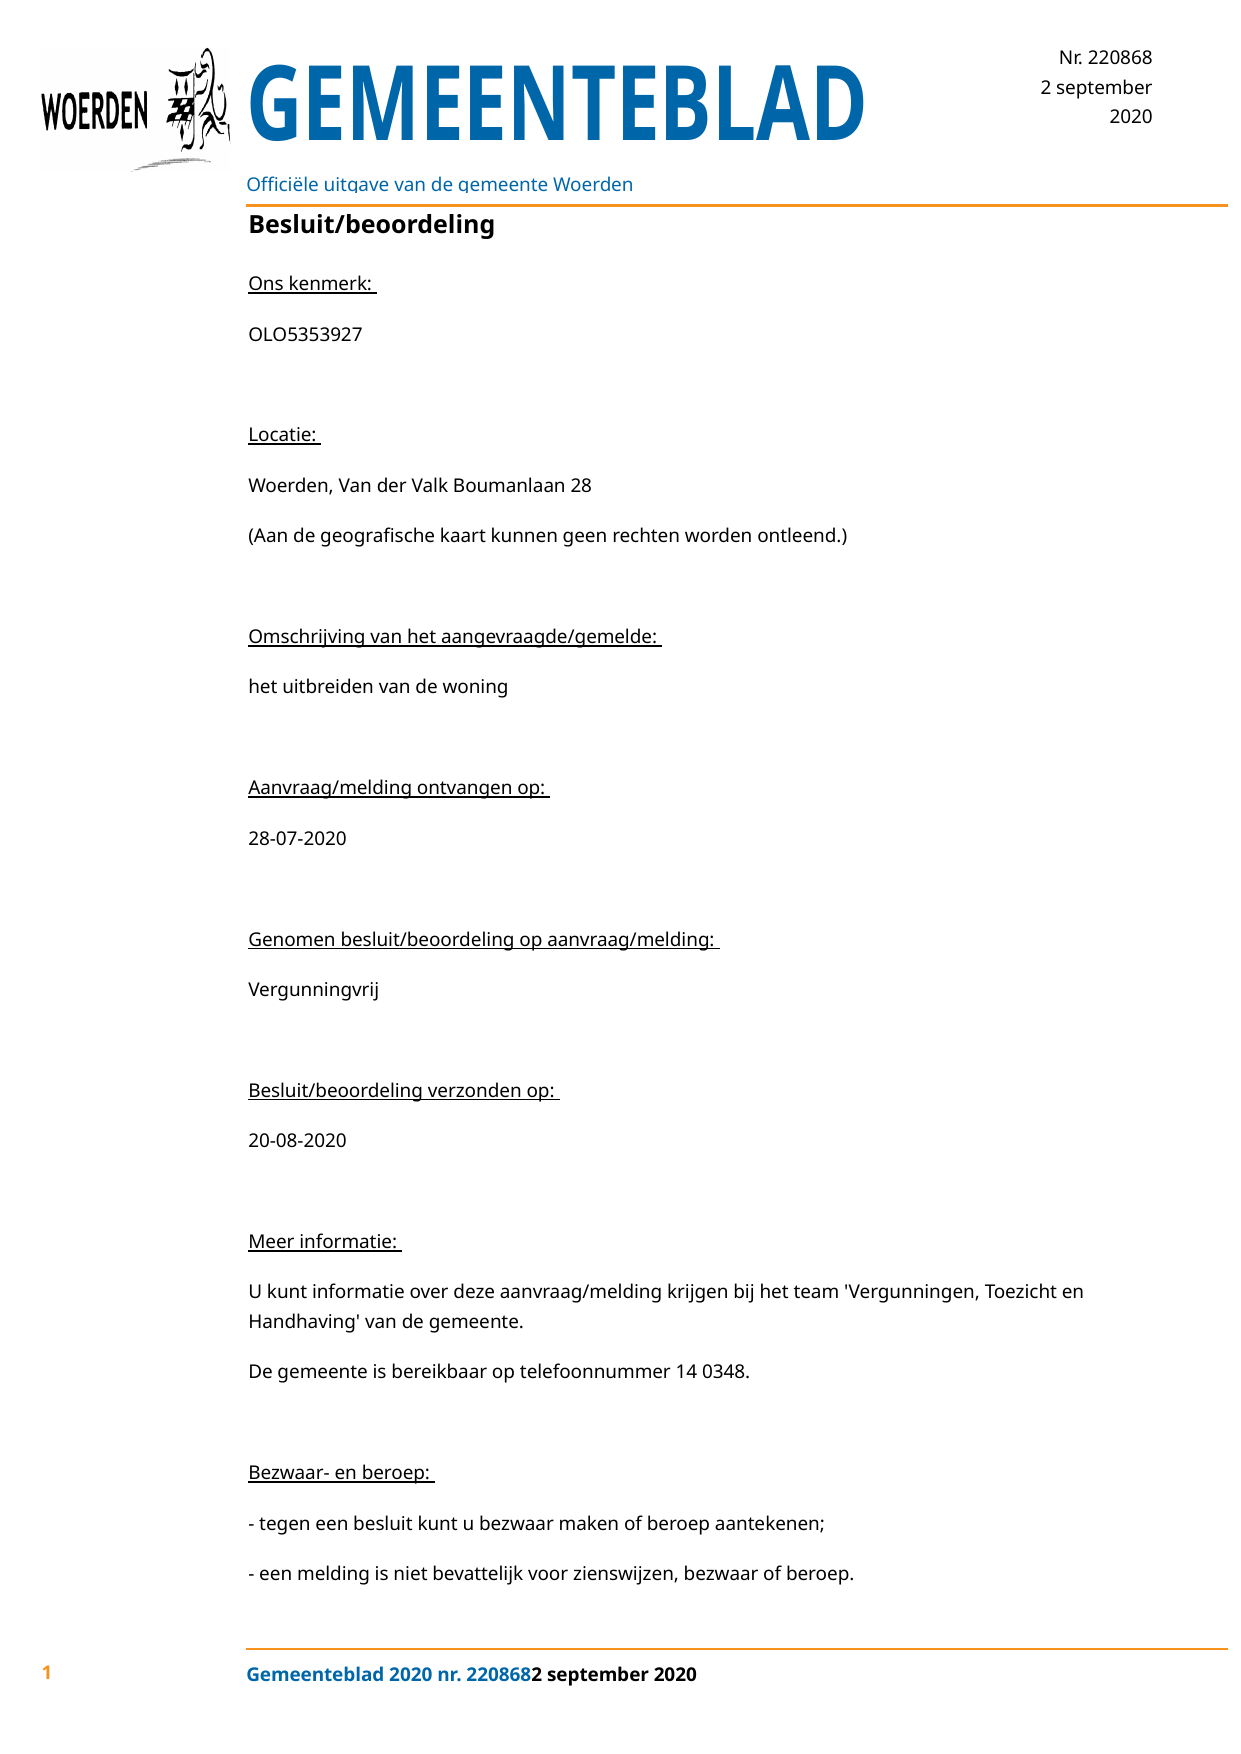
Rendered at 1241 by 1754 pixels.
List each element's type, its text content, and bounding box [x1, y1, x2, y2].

text Meer informatie: [248, 1228, 1152, 1254]
text De gemeente is bereikbaar op telefoonnummer 14 0348. [248, 1359, 1152, 1384]
text U kunt informatie over deze aanvraag/melding krijgen bij het team 'Vergunningen, Toezicht en Handhaving' van de gemeente. [248, 1279, 1152, 1334]
text - een melding is niet bevattelijk voor zienswijzen, bezwaar of beroep. [248, 1560, 1152, 1586]
text - tegen een besluit kunt u bezwaar maken of beroep aantekenen; [248, 1510, 1152, 1536]
text (Aan de geografische kaart kunnen geen rechten worden ontleend.) [248, 522, 1152, 548]
picture [41, 47, 231, 172]
text OLO5353927 [248, 321, 1152, 346]
text Besluit/beoordeling [248, 207, 1152, 241]
text Besluit/beoordeling verzonden op: [248, 1077, 1152, 1103]
text Woerden, Van der Valk Boumanlaan 28 [248, 472, 1152, 498]
text 20-08-2020 [248, 1127, 1152, 1153]
text Bezwaar- en beroep: [248, 1459, 1152, 1485]
text Aanvraag/melding ontvangen op: [248, 774, 1152, 800]
text Locatie: [248, 422, 1152, 447]
text 28-07-2020 [248, 825, 1152, 851]
text het uitbreiden van de woning [248, 674, 1152, 699]
text Omschrijving van het aangevraagde/gemelde: [248, 623, 1152, 649]
text Genomen besluit/beoordeling op aanvraag/melding: [248, 926, 1152, 951]
text Ons kenmerk: [248, 270, 1152, 296]
text Vergunningvrij [248, 976, 1152, 1002]
